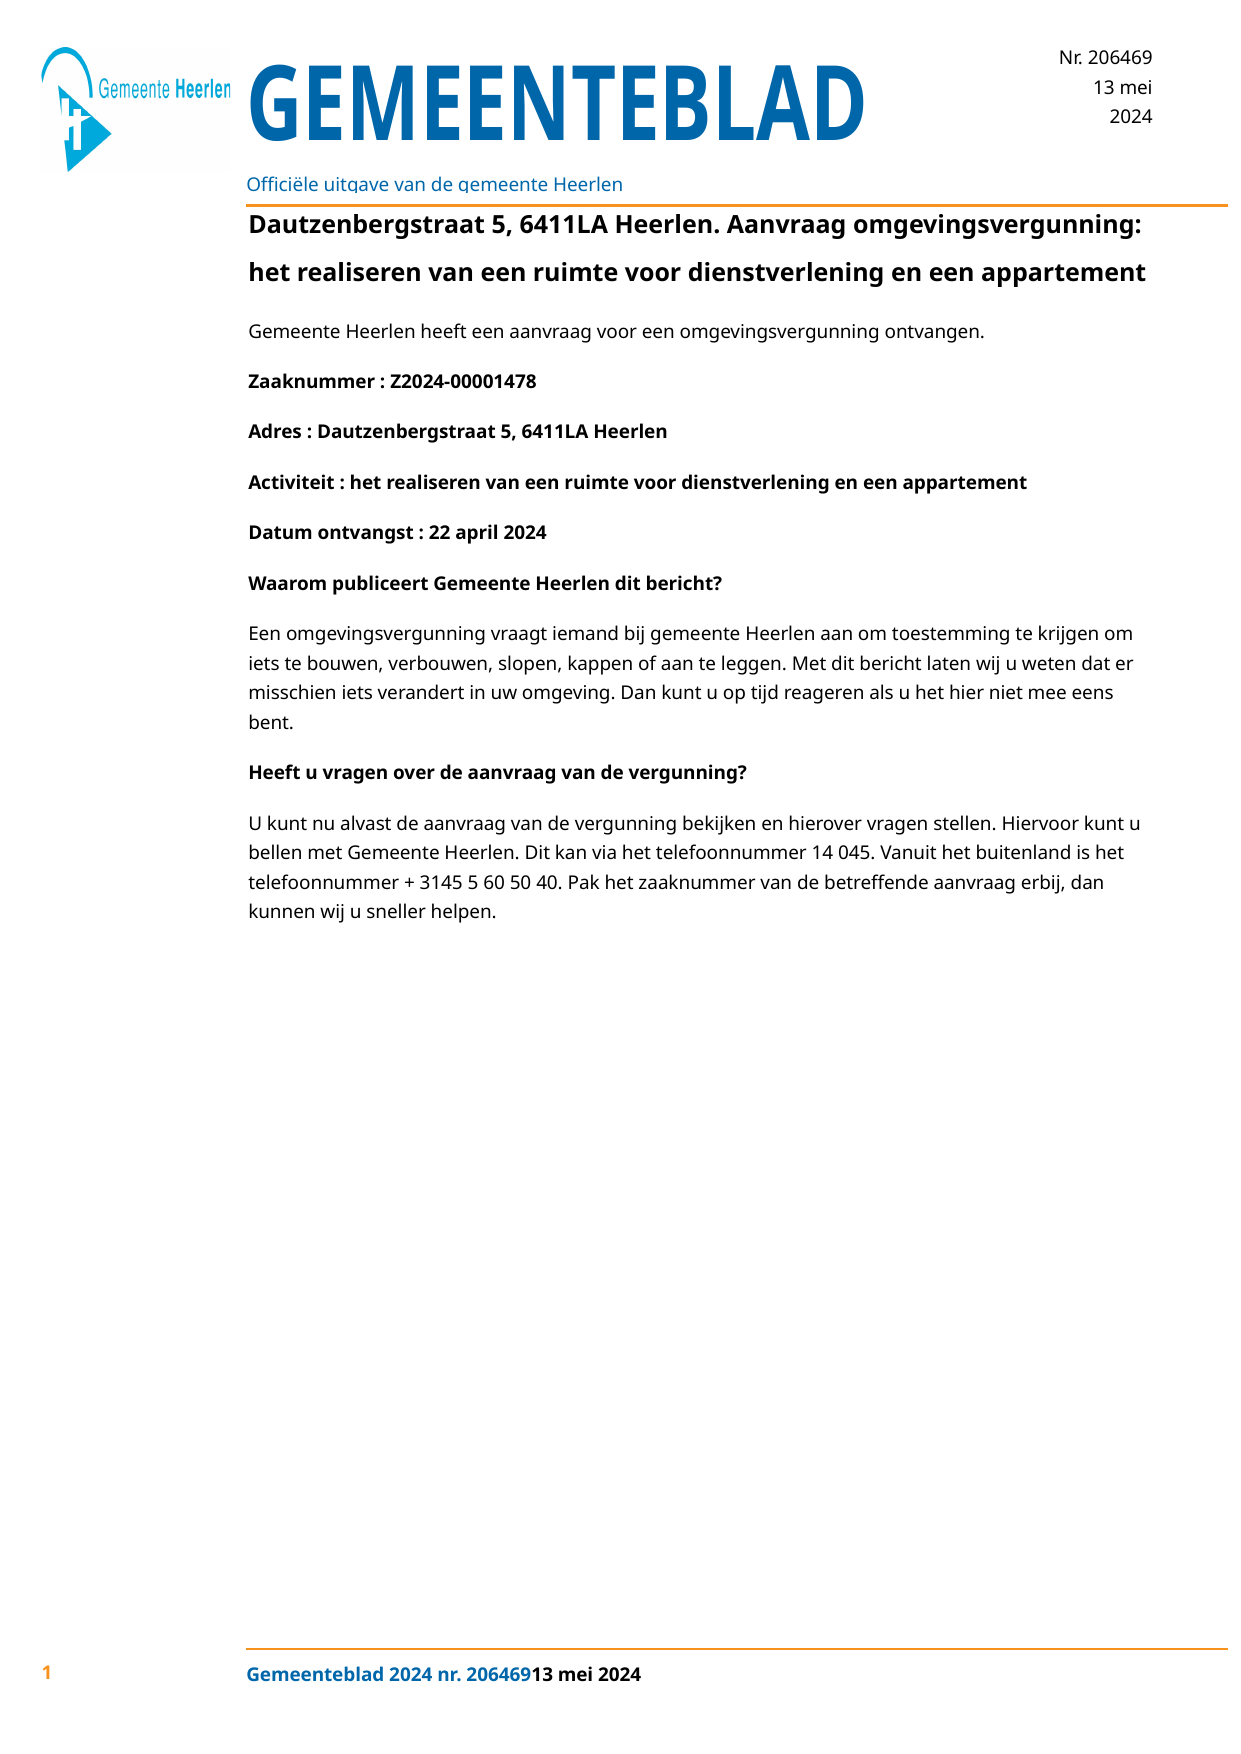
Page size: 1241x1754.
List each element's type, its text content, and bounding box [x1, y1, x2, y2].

text Datum ontvangst : 22 april 2024 [248, 519, 1152, 545]
text Een omgevingsvergunning vraagt iemand bij gemeente Heerlen aan om toestemming te krijgen om iets te bouwen, verbouwen, slopen, kappen of aan te leggen. Met dit bericht laten wij u weten dat er misschien iets verandert in uw omgeving. Dan kunt u op tijd reageren als u het hier niet mee eens bent. [248, 620, 1152, 735]
text Gemeente Heerlen heeft een aanvraag voor een omgevingsvergunning ontvangen. [248, 318, 1152, 344]
text Activiteit : het realiseren van een ruimte voor dienstverlening en een appartement [248, 469, 1152, 495]
text Heeft u vragen over de aanvraag van de vergunning? [248, 759, 1152, 785]
picture [41, 47, 59, 70]
text Adres : Dautzenbergstraat 5, 6411LA Heerlen [248, 419, 1152, 444]
text Dautzenbergstraat 5, 6411LA Heerlen. Aanvraag omgevingsvergunning: het realiseren van een ruimte voor dienstverlening en een appartement [248, 207, 1152, 288]
text U kunt nu alvast de aanvraag van de vergunning bekijken en hierover vragen stellen. Hiervoor kunt u bellen met Gemeente Heerlen. Dit kan via het telefoonnummer 14 045. Vanuit het buitenland is het telefoonnummer + 3145 5 60 50 40. Pak het zaaknummer van de betreffende aanvraag erbij, dan kunnen wij u sneller helpen. [248, 810, 1152, 924]
picture [41, 47, 231, 172]
text Zaaknummer : Z2024-00001478 [248, 368, 1152, 394]
text Waarom publiceert Gemeente Heerlen dit bericht? [248, 570, 1152, 596]
